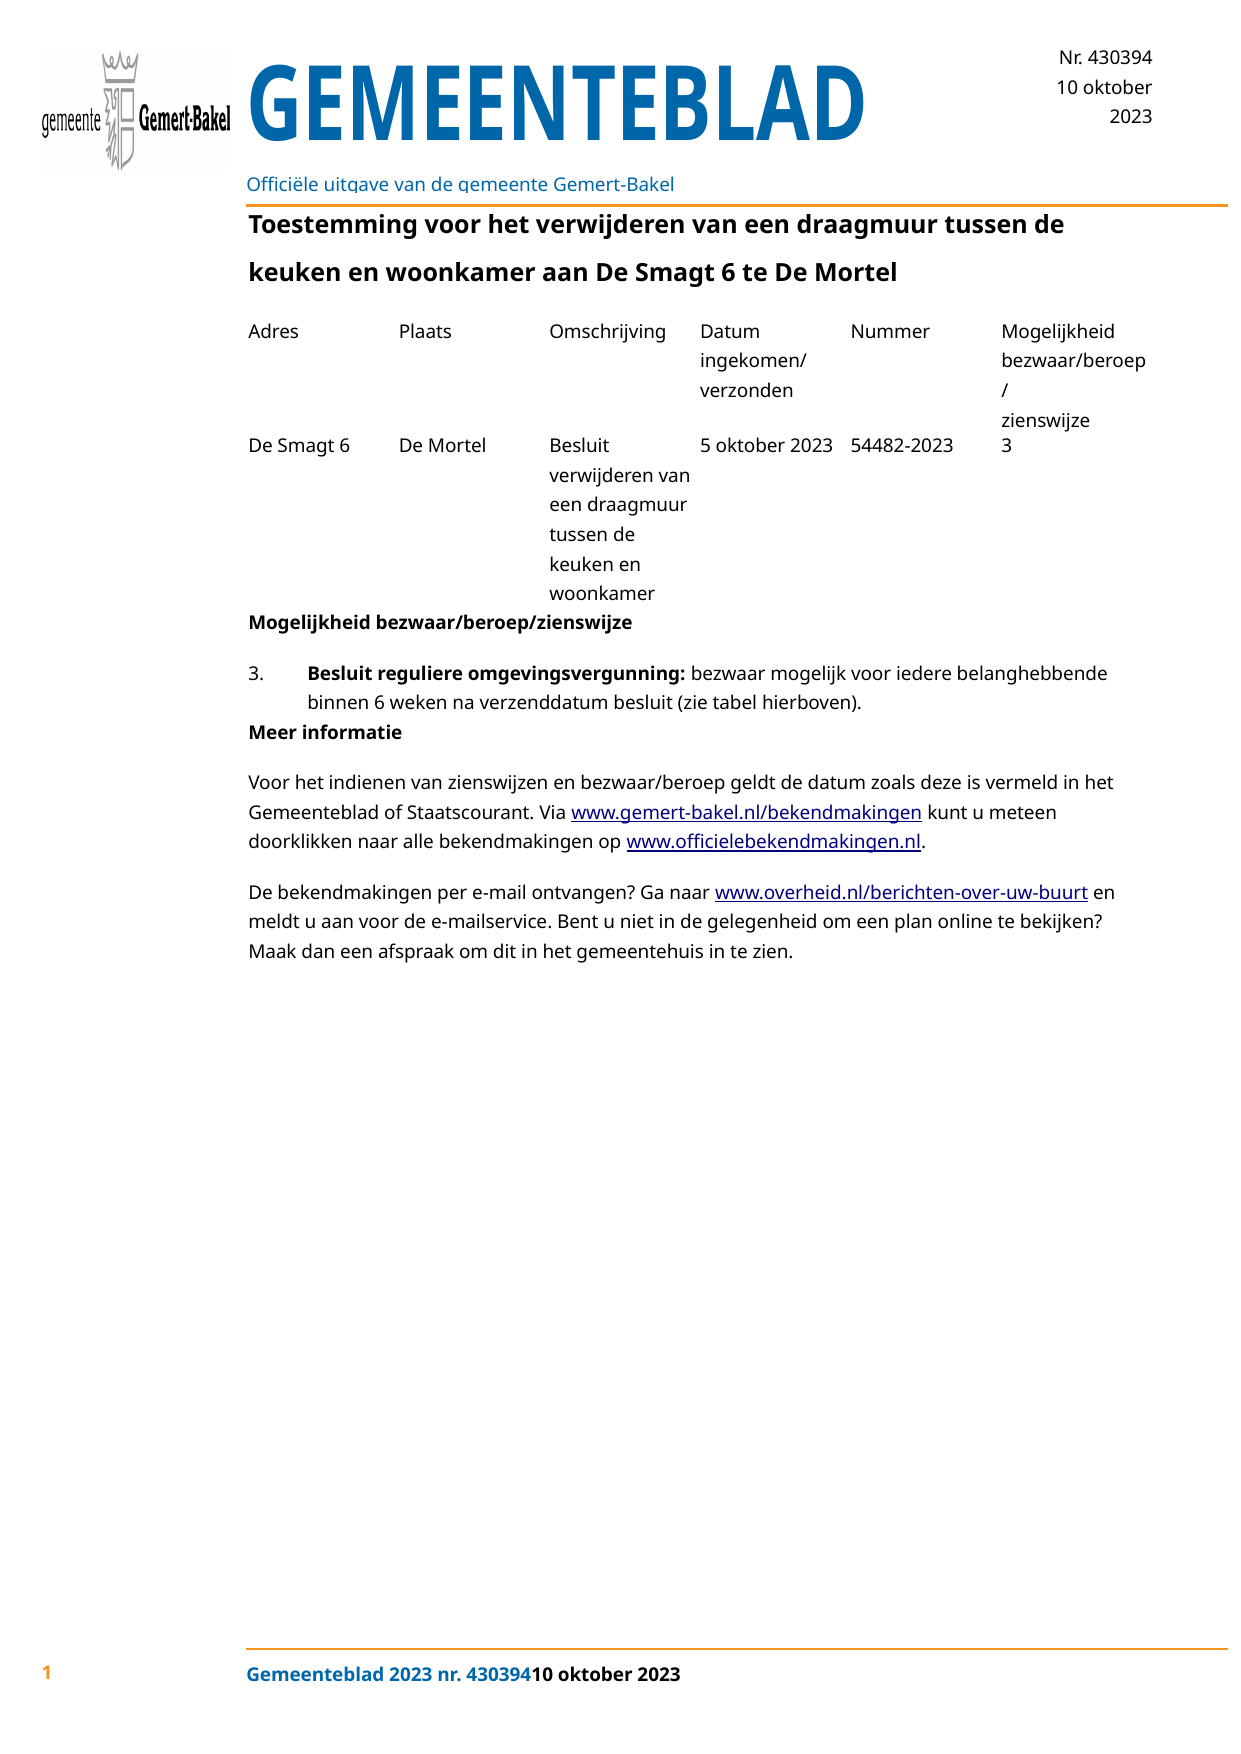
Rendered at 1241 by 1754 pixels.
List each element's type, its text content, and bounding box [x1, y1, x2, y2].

table_header Datum ingekomen/ verzonden [700, 318, 850, 432]
table_cell 3 [1001, 433, 1152, 606]
text Toestemming voor het verwijderen van een draagmuur tussen de keuken en woonkamer aan De Smagt 6 te De Mortel [248, 207, 1152, 288]
table_cell Besluit verwijderen van een draagmuur tussen de keuken en woonkamer [549, 433, 700, 606]
table_header Nummer [850, 318, 1001, 432]
table_cell De Smagt 6 [248, 433, 398, 606]
list Besluit reguliere omgevingsvergunning: bezwaar mogelijk voor iedere belanghebbende binnen 6 weken na verzenddatum besluit (zie tabel hierboven). [248, 660, 1152, 715]
text Voor het indienen van zienswijzen en bezwaar/beroep geldt de datum zoals deze is vermeld in het Gemeenteblad of Staatscourant. Via www.gemert-bakel.nl/bekendmakingen kunt u meteen doorklikken naar alle bekendmakingen op www.officielebekendmakingen.nl. [248, 769, 1152, 854]
text Meer informatie [248, 719, 1152, 745]
table_cell De Mortel [399, 433, 549, 606]
table_header Mogelijkheid bezwaar/beroep/ zienswijze [1001, 318, 1152, 432]
text De bekendmakingen per e-mail ontvangen? Ga naar www.overheid.nl/berichten-over-uw-buurt en meldt u aan voor de e-mailservice. Bent u niet in de gelegenheid om een plan online te bekijken? Maak dan een afspraak om dit in het gemeentehuis in te zien. [248, 879, 1152, 964]
table_cell 54482-2023 [850, 433, 1001, 606]
table_header Omschrijving [549, 318, 700, 432]
picture [41, 47, 231, 172]
table_cell 5 oktober 2023 [700, 433, 850, 606]
table_header Adres [248, 318, 398, 432]
table_header Plaats [399, 318, 549, 432]
text Mogelijkheid bezwaar/beroep/zienswijze [248, 609, 1152, 635]
